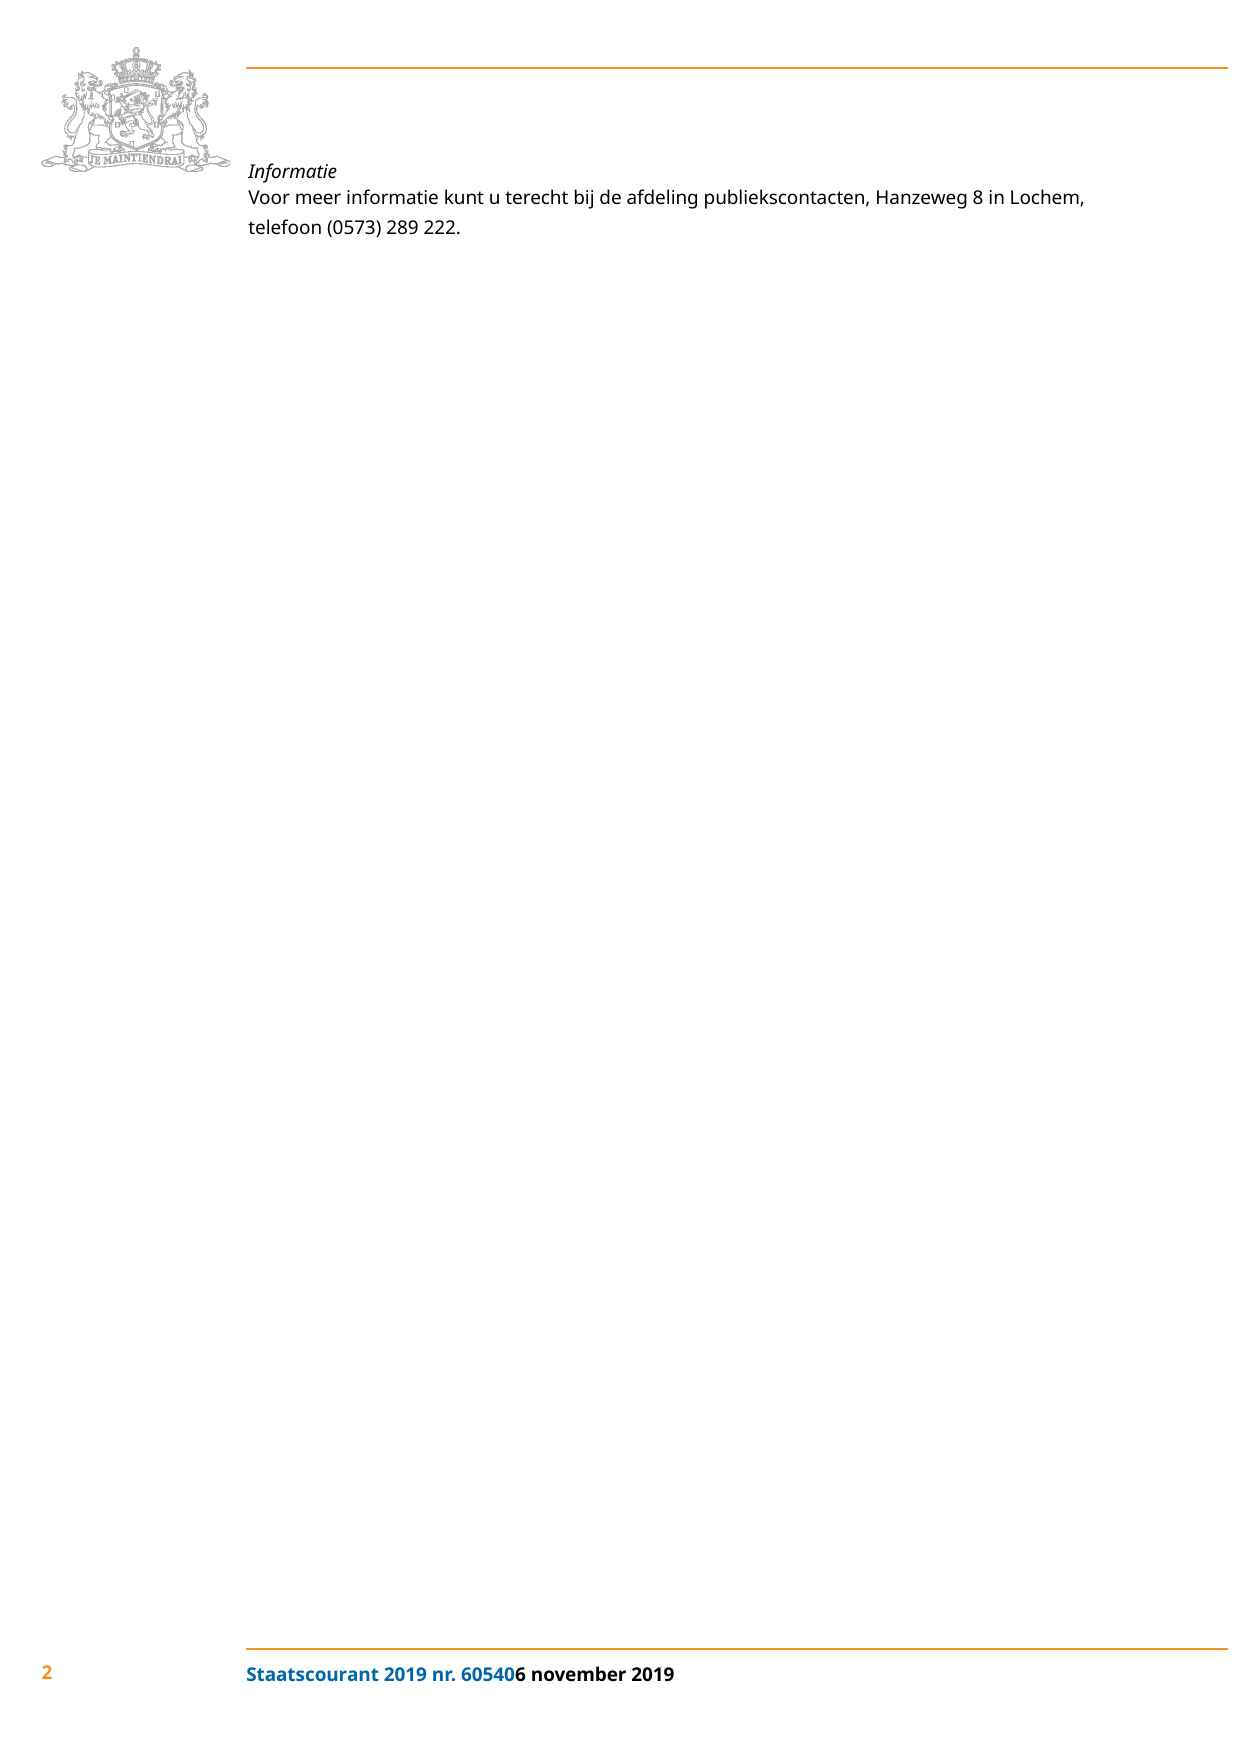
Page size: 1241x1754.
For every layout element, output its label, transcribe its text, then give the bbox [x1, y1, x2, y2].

picture [41, 47, 231, 172]
text Voor meer informatie kunt u terecht bij de afdeling publiekscontacten, Hanzeweg 8 in Lochem, telefoon (0573) 289 222. [248, 184, 1152, 240]
text Informatie [248, 159, 1152, 184]
